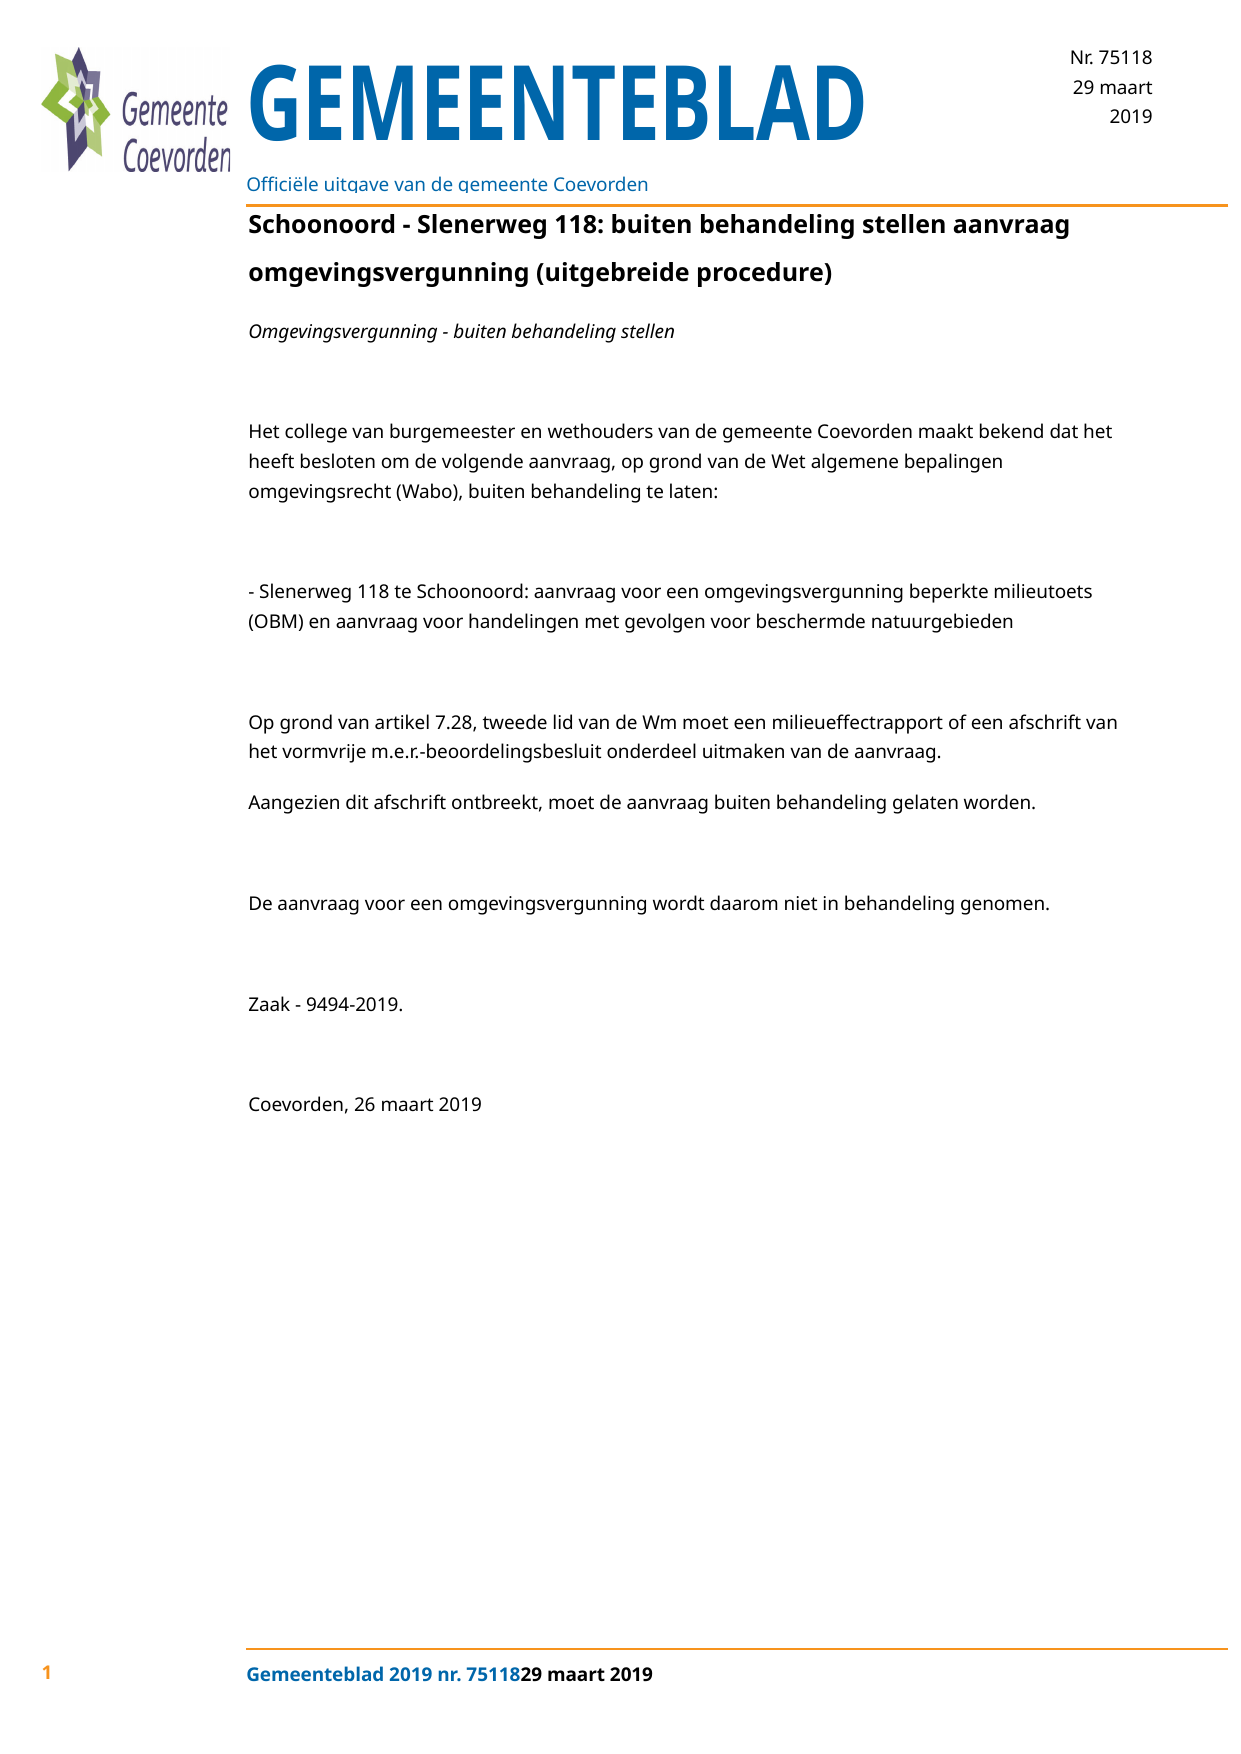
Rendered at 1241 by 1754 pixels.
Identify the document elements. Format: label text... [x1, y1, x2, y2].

text Het college van burgemeester en wethouders van de gemeente Coevorden maakt bekend dat het heeft besloten om de volgende aanvraag, op grond van de Wet algemene bepalingen omgevingsrecht (Wabo), buiten behandeling te laten: [248, 419, 1152, 504]
text Coevorden, 26 maart 2019 [248, 1092, 1152, 1117]
text Zaak - 9494-2019. [248, 991, 1152, 1017]
text Omgevingsvergunning - buiten behandeling stellen [248, 318, 1152, 344]
text Op grond van artikel 7.28, tweede lid van de Wm moet een milieueffectrapport of een afschrift van het vormvrije m.e.r.-beoordelingsbesluit onderdeel uitmaken van de aanvraag. [248, 709, 1152, 764]
text - Slenerweg 118 te Schoonoord: aanvraag voor een omgevingsvergunning beperkte milieutoets (OBM) en aanvraag voor handelingen met gevolgen voor beschermde natuurgebieden [248, 579, 1152, 634]
text Aangezien dit afschrift ontbreekt, moet de aanvraag buiten behandeling gelaten worden. [248, 789, 1152, 815]
text Schoonoord - Slenerweg 118: buiten behandeling stellen aanvraag omgevingsvergunning (uitgebreide procedure) [248, 207, 1152, 288]
text De aanvraag voor een omgevingsvergunning wordt daarom niet in behandeling genomen. [248, 890, 1152, 916]
picture [41, 47, 231, 172]
